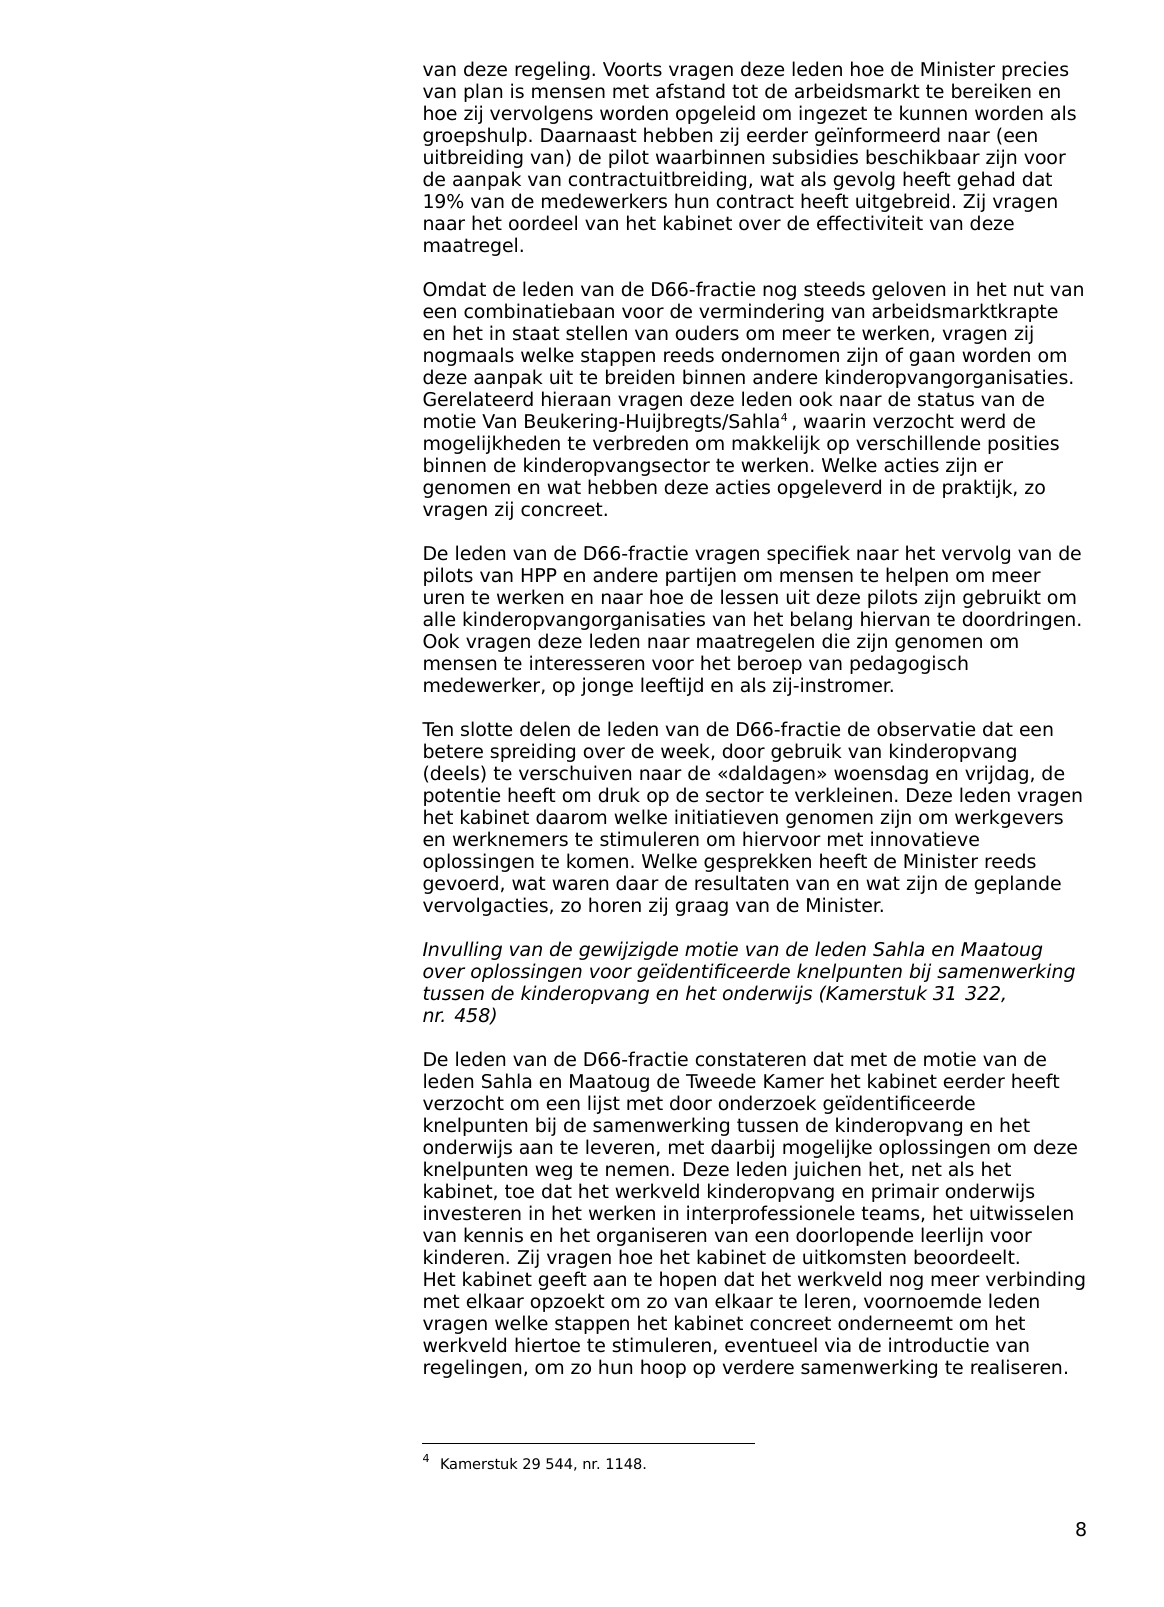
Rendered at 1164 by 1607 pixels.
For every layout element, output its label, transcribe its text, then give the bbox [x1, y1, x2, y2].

text Omdat de leden van de D66-fractie nog steeds geloven in het nut van een combinatiebaan voor de vermindering van arbeidsmarktkrapte en het in staat stellen van ouders om meer te werken, vragen zij nogmaals welke stappen reeds ondernomen zijn of gaan worden om deze aanpak uit te breiden binnen andere kinderopvangorganisaties. Gerelateerd hieraan vragen deze leden ook naar de status van de motie Van Beukering-Huijbregts/Sahla, waarin verzocht werd de mogelijkheden te verbreden om makkelijk op verschillende posities binnen de kinderopvangsector te werken. Welke acties zijn er genomen en wat hebben deze acties opgeleverd in de praktijk, zo vragen zij concreet. [422, 279, 1087, 521]
text De leden van de D66-fractie constateren dat met de motie van de leden Sahla en Maatoug de Tweede Kamer het kabinet eerder heeft verzocht om een lijst met door onderzoek geïdentificeerde knelpunten bij de samenwerking tussen de kinderopvang en het onderwijs aan te leveren, met daarbij mogelijke oplossingen om deze knelpunten weg te nemen. Deze leden juichen het, net als het kabinet, toe dat het werkveld kinderopvang en primair onderwijs investeren in het werken in interprofessionele teams, het uitwisselen van kennis en het organiseren van een doorlopende leerlijn voor kinderen. Zij vragen hoe het kabinet de uitkomsten beoordeelt. [422, 1049, 1087, 1269]
text van deze regeling. Voorts vragen deze leden hoe de Minister precies van plan is mensen met afstand tot de arbeidsmarkt te bereiken en hoe zij vervolgens worden opgeleid om ingezet te kunnen worden als groepshulp. Daarnaast hebben zij eerder geïnformeerd naar (een uitbreiding van) de pilot waarbinnen subsidies beschikbaar zijn voor de aanpak van contractuitbreiding, wat als gevolg heeft gehad dat 19% van de medewerkers hun contract heeft uitgebreid. Zij vragen naar het oordeel van het kabinet over de effectiviteit van deze maatregel. [422, 59, 1087, 257]
text Kamerstuk 29 544, nr. 1148. [422, 1452, 1087, 1474]
subtitle Invulling van de gewijzigde motie van de leden Sahla en Maatoug over oplossingen voor geïdentificeerde knelpunten bij samenwerking tussen de kinderopvang en het onderwijs (Kamerstuk 31 322, nr. 458) [422, 939, 1087, 1027]
text Ten slotte delen de leden van de D66-fractie de observatie dat een betere spreiding over de week, door gebruik van kinderopvang (deels) te verschuiven naar de «daldagen» woensdag en vrijdag, de potentie heeft om druk op de sector te verkleinen. Deze leden vragen het kabinet daarom welke initiatieven genomen zijn om werkgevers en werknemers te stimuleren om hiervoor met innovatieve oplossingen te komen. Welke gesprekken heeft de Minister reeds gevoerd, wat waren daar de resultaten van en wat zijn de geplande vervolgacties, zo horen zij graag van de Minister. [422, 719, 1087, 917]
text Het kabinet geeft aan te hopen dat het werkveld nog meer verbinding met elkaar opzoekt om zo van elkaar te leren, voornoemde leden vragen welke stappen het kabinet concreet onderneemt om het werkveld hiertoe te stimuleren, eventueel via de introductie van regelingen, om zo hun hoop op verdere samenwerking te realiseren. [422, 1269, 1087, 1379]
text De leden van de D66-fractie vragen specifiek naar het vervolg van de pilots van HPP en andere partijen om mensen te helpen om meer uren te werken en naar hoe de lessen uit deze pilots zijn gebruikt om alle kinderopvangorganisaties van het belang hiervan te doordringen. Ook vragen deze leden naar maatregelen die zijn genomen om mensen te interesseren voor het beroep van pedagogisch medewerker, op jonge leeftijd en als zij-instromer. [422, 543, 1087, 697]
